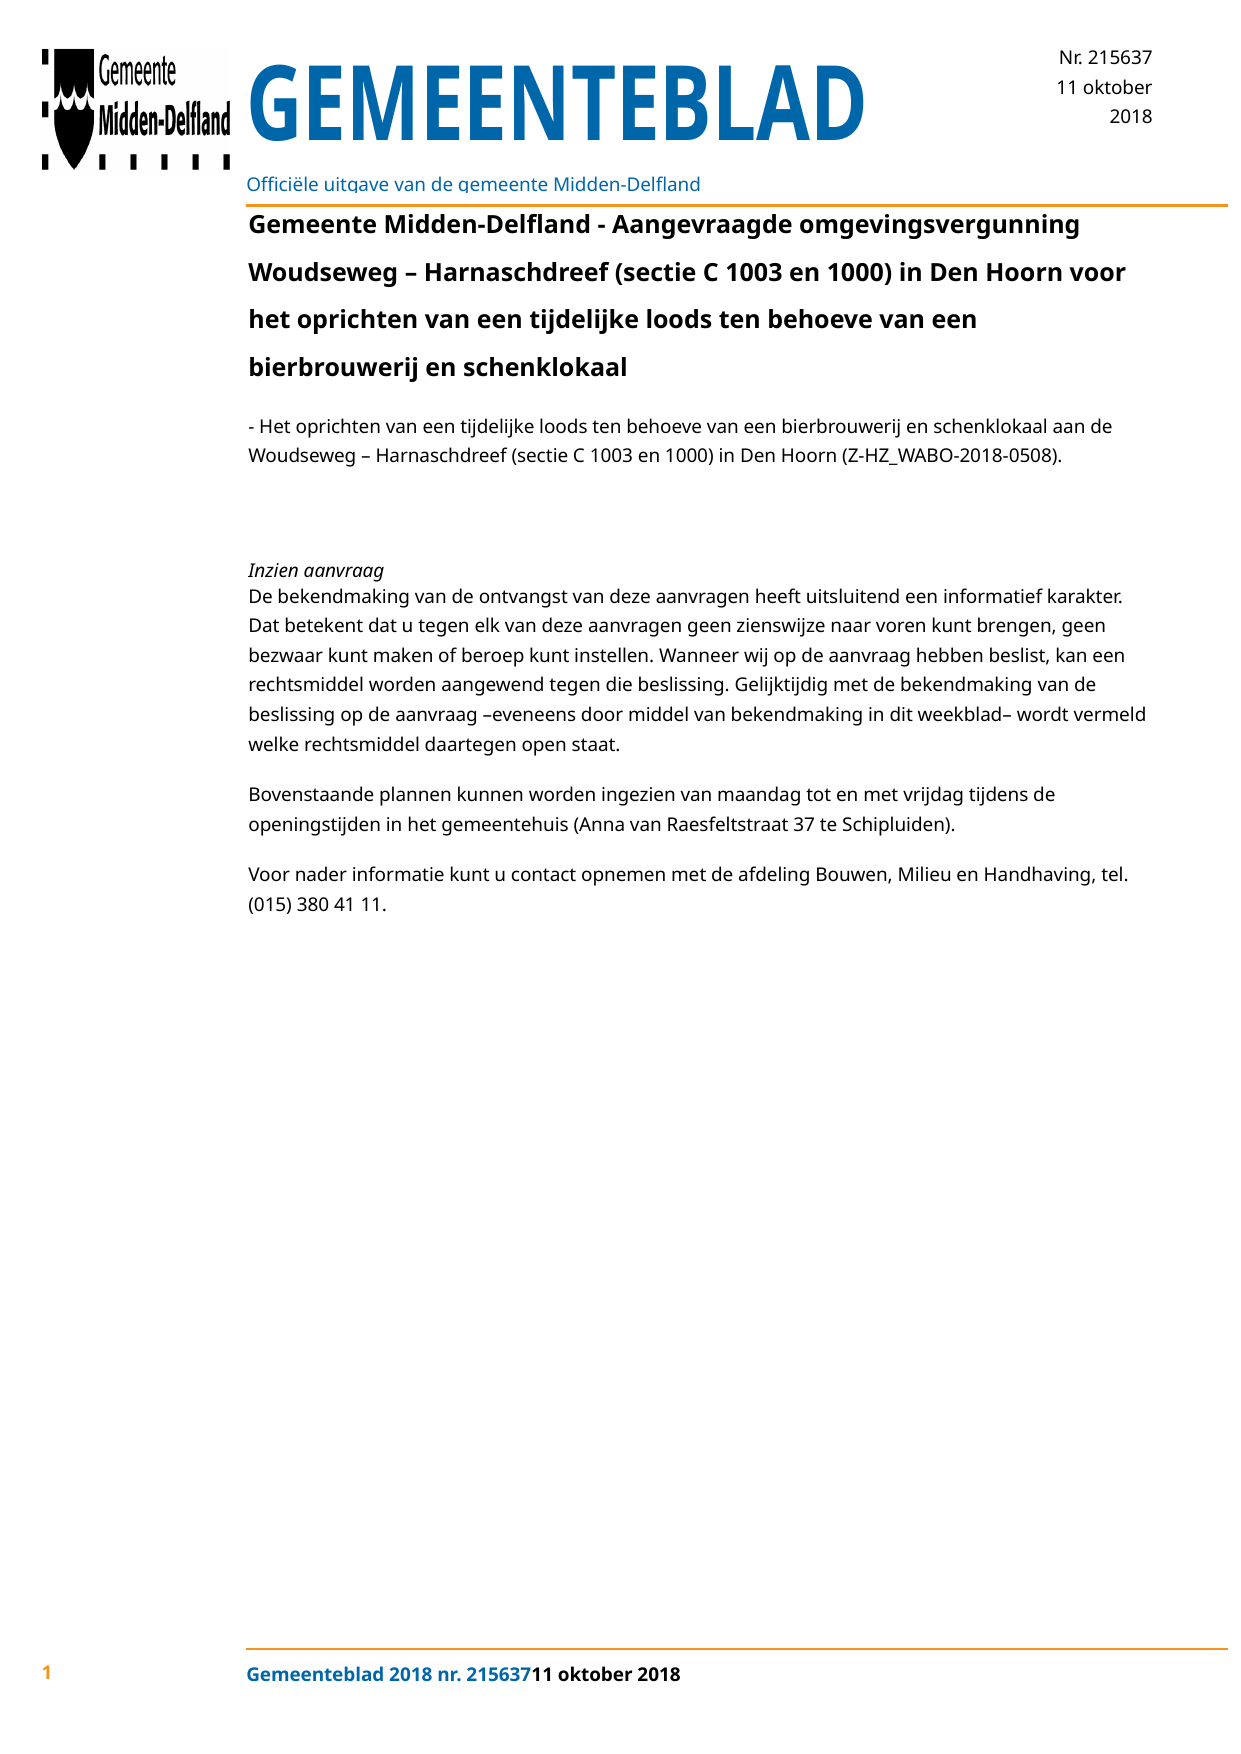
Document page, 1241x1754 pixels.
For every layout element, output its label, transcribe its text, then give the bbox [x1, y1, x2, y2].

text Bovenstaande plannen kunnen worden ingezien van maandag tot en met vrijdag tijdens de openingstijden in het gemeentehuis (Anna van Raesfeltstraat 37 te Schipluiden). [248, 781, 1152, 836]
text - Het oprichten van een tijdelijke loods ten behoeve van een bierbrouwerij en schenklokaal aan de Woudseweg – Harnaschdreef (sectie C 1003 en 1000) in Den Hoorn (Z-HZ_WABO-2018-0508). [248, 413, 1152, 468]
text De bekendmaking van de ontvangst van deze aanvragen heeft uitsluitend een informatief karakter. Dat betekent dat u tegen elk van deze aanvragen geen zienswijze naar voren kunt brengen, geen bezwaar kunt maken of beroep kunt instellen. Wanneer wij op de aanvraag hebben beslist, kan een rechtsmiddel worden aangewend tegen die beslissing. Gelijktijdig met de bekendmaking van de beslissing op de aanvraag –eveneens door middel van bekendmaking in dit weekblad– wordt vermeld welke rechtsmiddel daartegen open staat. [248, 583, 1152, 756]
text Voor nader informatie kunt u contact opnemen met de afdeling Bouwen, Milieu en Handhaving, tel. (015) 380 41 11. [248, 861, 1152, 916]
picture [41, 47, 231, 172]
text Gemeente Midden-Delfland - Aangevraagde omgevingsvergunning Woudseweg – Harnaschdreef (sectie C 1003 en 1000) in Den Hoorn voor het oprichten van een tijdelijke loods ten behoeve van een bierbrouwerij en schenklokaal [248, 207, 1152, 384]
text Inzien aanvraag [248, 557, 1152, 583]
